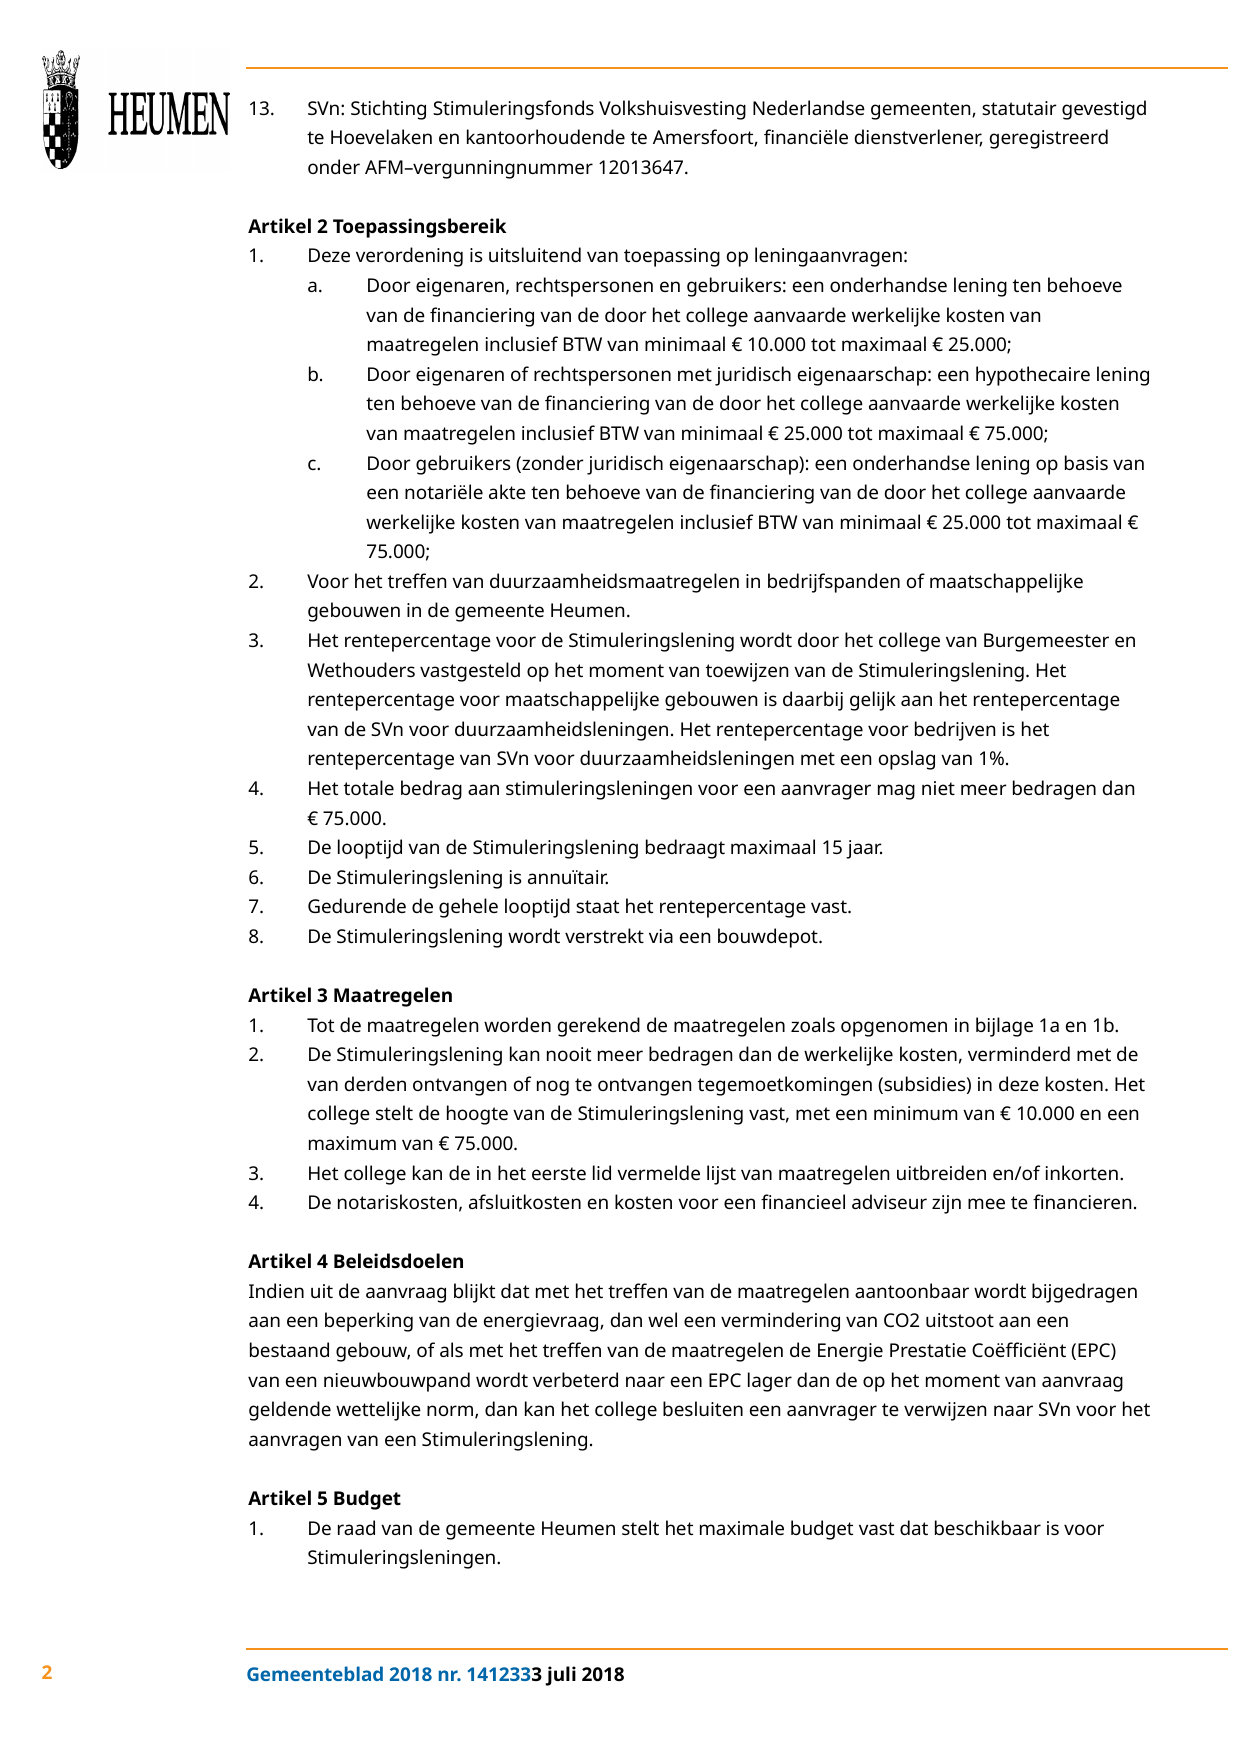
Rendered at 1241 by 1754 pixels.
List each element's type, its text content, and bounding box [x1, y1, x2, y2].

list De Stimuleringslening wordt verstrekt via een bouwdepot. [248, 923, 1152, 949]
list Tot de maatregelen worden gerekend de maatregelen zoals opgenomen in bijlage 1a en 1b. [248, 1012, 1152, 1038]
list De looptijd van de Stimuleringslening bedraagt maximaal 15 jaar. [248, 834, 1152, 860]
text Artikel 5 Budget [248, 1485, 1152, 1511]
list Deze verordening is uitsluitend van toepassing op leningaanvragen: [248, 243, 1152, 268]
list Voor het treffen van duurzaamheidsmaatregelen in bedrijfspanden of maatschappelijke gebouwen in de gemeente Heumen. [248, 568, 1152, 623]
text Artikel 3 Maatregelen [248, 982, 1152, 1008]
list Het rentepercentage voor de Stimuleringslening wordt door het college van Burgemeester en Wethouders vastgesteld op het moment van toewijzen van de Stimuleringslening. Het rentepercentage voor maatschappelijke gebouwen is daarbij gelijk aan het rentepercentage van de SVn voor duurzaamheidsleningen. Het rentepercentage voor bedrijven is het rentepercentage van SVn voor duurzaamheidsleningen met een opslag van 1%. [248, 627, 1152, 771]
list Het totale bedrag aan stimuleringsleningen voor een aanvrager mag niet meer bedragen dan € 75.000. [248, 775, 1152, 831]
list Gedurende de gehele looptijd staat het rentepercentage vast. [248, 893, 1152, 919]
text Artikel 2 Toepassingsbereik [248, 213, 1152, 239]
list De Stimuleringslening is annuïtair. [248, 864, 1152, 890]
list De raad van de gemeente Heumen stelt het maximale budget vast dat beschikbaar is voor Stimuleringsleningen. [248, 1515, 1152, 1570]
list De notariskosten, afsluitkosten en kosten voor een financieel adviseur zijn mee te financieren. [248, 1189, 1152, 1215]
list Door gebruikers (zonder juridisch eigenaarschap): een onderhandse lening op basis van een notariële akte ten behoeve van de financiering van de door het college aanvaarde werkelijke kosten van maatregelen inclusief BTW van minimaal € 25.000 tot maximaal € 75.000; [307, 450, 1152, 564]
list Door eigenaren of rechtspersonen met juridisch eigenaarschap: een hypothecaire lening ten behoeve van de financiering van de door het college aanvaarde werkelijke kosten van maatregelen inclusief BTW van minimaal € 25.000 tot maximaal € 75.000; [307, 361, 1152, 446]
list Het college kan de in het eerste lid vermelde lijst van maatregelen uitbreiden en/of inkorten. [248, 1160, 1152, 1186]
picture [41, 47, 231, 172]
list Door eigenaren, rechtspersonen en gebruikers: een onderhandse lening ten behoeve van de financiering van de door het college aanvaarde werkelijke kosten van maatregelen inclusief BTW van minimaal € 10.000 tot maximaal € 25.000; [307, 272, 1152, 357]
list De Stimuleringslening kan nooit meer bedragen dan de werkelijke kosten, verminderd met de van derden ontvangen of nog te ontvangen tegemoetkomingen (subsidies) in deze kosten. Het college stelt de hoogte van de Stimuleringslening vast, met een minimum van € 10.000 en een maximum van € 75.000. [248, 1041, 1152, 1156]
text Indien uit de aanvraag blijkt dat met het treffen van de maatregelen aantoonbaar wordt bijgedragen aan een beperking van de energievraag, dan wel een vermindering van CO2 uitstoot aan een bestaand gebouw, of als met het treffen van de maatregelen de Energie Prestatie Coëfficiënt (EPC) van een nieuwbouwpand wordt verbeterd naar een EPC lager dan de op het moment van aanvraag geldende wettelijke norm, dan kan het college besluiten een aanvrager te verwijzen naar SVn voor het aanvragen van een Stimuleringslening. [248, 1278, 1152, 1452]
list SVn: Stichting Stimuleringsfonds Volkshuisvesting Nederlandse gemeenten, statutair gevestigd te Hoevelaken en kantoorhoudende te Amersfoort, financiële dienstverlener, geregistreerd onder AFM–vergunningnummer 12013647. [248, 95, 1152, 180]
text Artikel 4 Beleidsdoelen [248, 1248, 1152, 1274]
